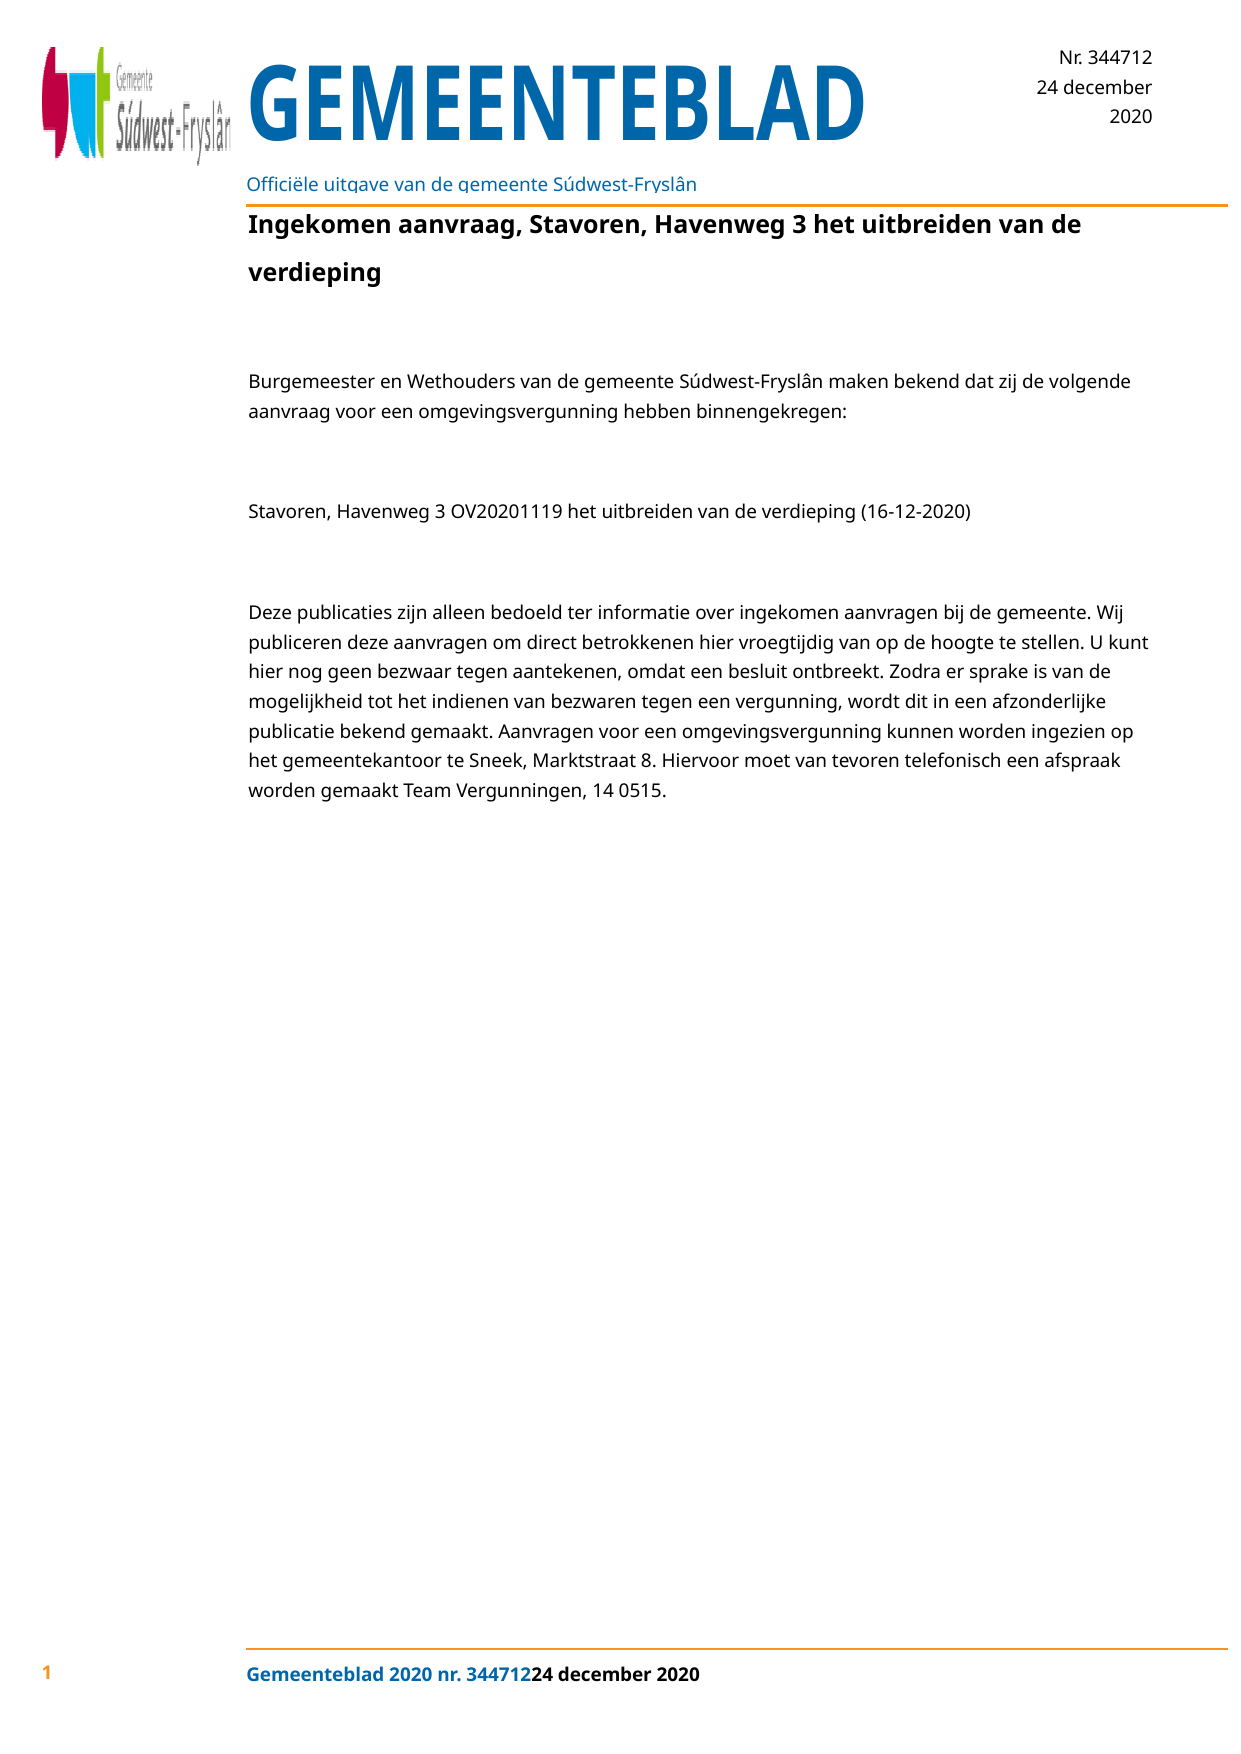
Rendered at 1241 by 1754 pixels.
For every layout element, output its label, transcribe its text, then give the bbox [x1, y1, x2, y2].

text Burgemeester en Wethouders van de gemeente Súdwest-Fryslân maken bekend dat zij de volgende aanvraag voor een omgevingsvergunning hebben binnengekregen: [248, 368, 1152, 424]
text Ingekomen aanvraag, Stavoren, Havenweg 3 het uitbreiden van de verdieping [248, 207, 1152, 288]
text Deze publicaties zijn alleen bedoeld ter informatie over ingekomen aanvragen bij de gemeente. Wij publiceren deze aanvragen om direct betrokkenen hier vroegtijdig van op de hoogte te stellen. U kunt hier nog geen bezwaar tegen aantekenen, omdat een besluit ontbreekt. Zodra er sprake is van de mogelijkheid tot het indienen van bezwaren tegen een vergunning, wordt dit in een afzonderlijke publicatie bekend gemaakt. Aanvragen voor een omgevingsvergunning kunnen worden ingezien op het gemeentekantoor te Sneek, Marktstraat 8. Hiervoor moet van tevoren telefonisch een afspraak worden gemaakt Team Vergunningen, 14 0515. [248, 599, 1152, 803]
text Stavoren, Havenweg 3 OV20201119 het uitbreiden van de verdieping (16-12-2020) [248, 499, 1152, 524]
picture [41, 47, 231, 172]
